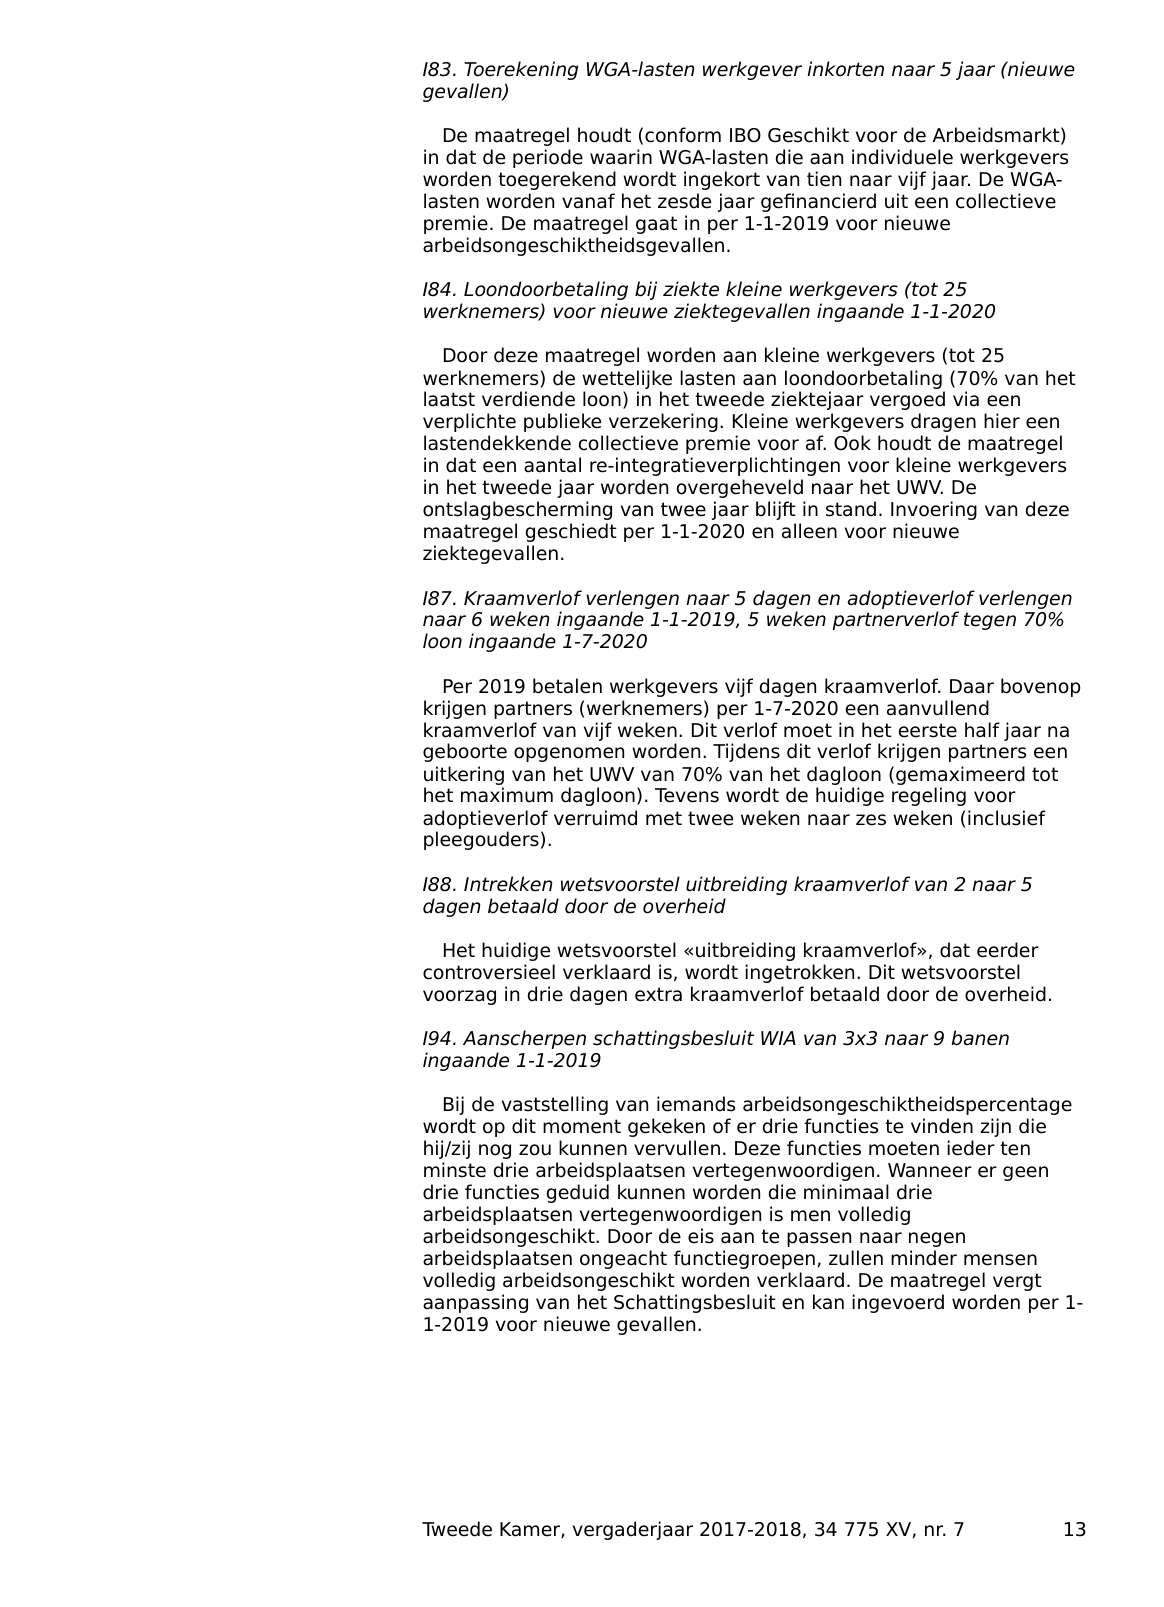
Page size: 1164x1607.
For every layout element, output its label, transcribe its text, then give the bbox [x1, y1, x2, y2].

subtitle I88. Intrekken wetsvoorstel uitbreiding kraamverlof van 2 naar 5 dagen betaald door de overheid [422, 873, 1087, 917]
text Door deze maatregel worden aan kleine werkgevers (tot 25 werknemers) de wettelijke lasten aan loondoorbetaling (70% van het laatst verdiende loon) in het tweede ziektejaar vergoed via een verplichte publieke verzekering. Kleine werkgevers dragen hier een lastendekkende collectieve premie voor af. Ook houdt de maatregel in dat een aantal re-integratieverplichtingen voor kleine werkgevers in het tweede jaar worden overgeheveld naar het UWV. De ontslagbescherming van twee jaar blijft in stand. Invoering van deze maatregel geschiedt per 1-1-2020 en alleen voor nieuwe ziektegevallen. [422, 345, 1087, 565]
subtitle I87. Kraamverlof verlengen naar 5 dagen en adoptieverlof verlengen naar 6 weken ingaande 1-1-2019, 5 weken partnerverlof tegen 70% loon ingaande 1-7-2020 [422, 587, 1087, 653]
subtitle I94. Aanscherpen schattingsbesluit WIA van 3x3 naar 9 banen ingaande 1-1-2019 [422, 1028, 1087, 1072]
subtitle I84. Loondoorbetaling bij ziekte kleine werkgevers (tot 25 werknemers) voor nieuwe ziektegevallen ingaande 1-1-2020 [422, 279, 1087, 323]
text De maatregel houdt (conform IBO Geschikt voor de Arbeidsmarkt) in dat de periode waarin WGA-lasten die aan individuele werkgevers worden toegerekend wordt ingekort van tien naar vijf jaar. De WGA-lasten worden vanaf het zesde jaar gefinancierd uit een collectieve premie. De maatregel gaat in per 1-1-2019 voor nieuwe arbeidsongeschiktheidsgevallen. [422, 125, 1087, 257]
subtitle I83. Toerekening WGA-lasten werkgever inkorten naar 5 jaar (nieuwe gevallen) [422, 59, 1087, 103]
text Het huidige wetsvoorstel «uitbreiding kraamverlof», dat eerder controversieel verklaard is, wordt ingetrokken. Dit wetsvoorstel voorzag in drie dagen extra kraamverlof betaald door de overheid. [422, 940, 1087, 1006]
text Bij de vaststelling van iemands arbeidsongeschiktheidspercentage wordt op dit moment gekeken of er drie functies te vinden zijn die hij/zij nog zou kunnen vervullen. Deze functies moeten ieder ten minste drie arbeidsplaatsen vertegenwoordigen. Wanneer er geen drie functies geduid kunnen worden die minimaal drie arbeidsplaatsen vertegenwoordigen is men volledig arbeidsongeschikt. Door de eis aan te passen naar negen arbeidsplaatsen ongeacht functiegroepen, zullen minder mensen volledig arbeidsongeschikt worden verklaard. De maatregel vergt aanpassing van het Schattingsbesluit en kan ingevoerd worden per 1-1-2019 voor nieuwe gevallen. [422, 1094, 1087, 1336]
text Per 2019 betalen werkgevers vijf dagen kraamverlof. Daar bovenop krijgen partners (werknemers) per 1-7-2020 een aanvullend kraamverlof van vijf weken. Dit verlof moet in het eerste half jaar na geboorte opgenomen worden. Tijdens dit verlof krijgen partners een uitkering van het UWV van 70% van het dagloon (gemaximeerd tot het maximum dagloon). Tevens wordt de huidige regeling voor adoptieverlof verruimd met twee weken naar zes weken (inclusief pleegouders). [422, 676, 1087, 851]
